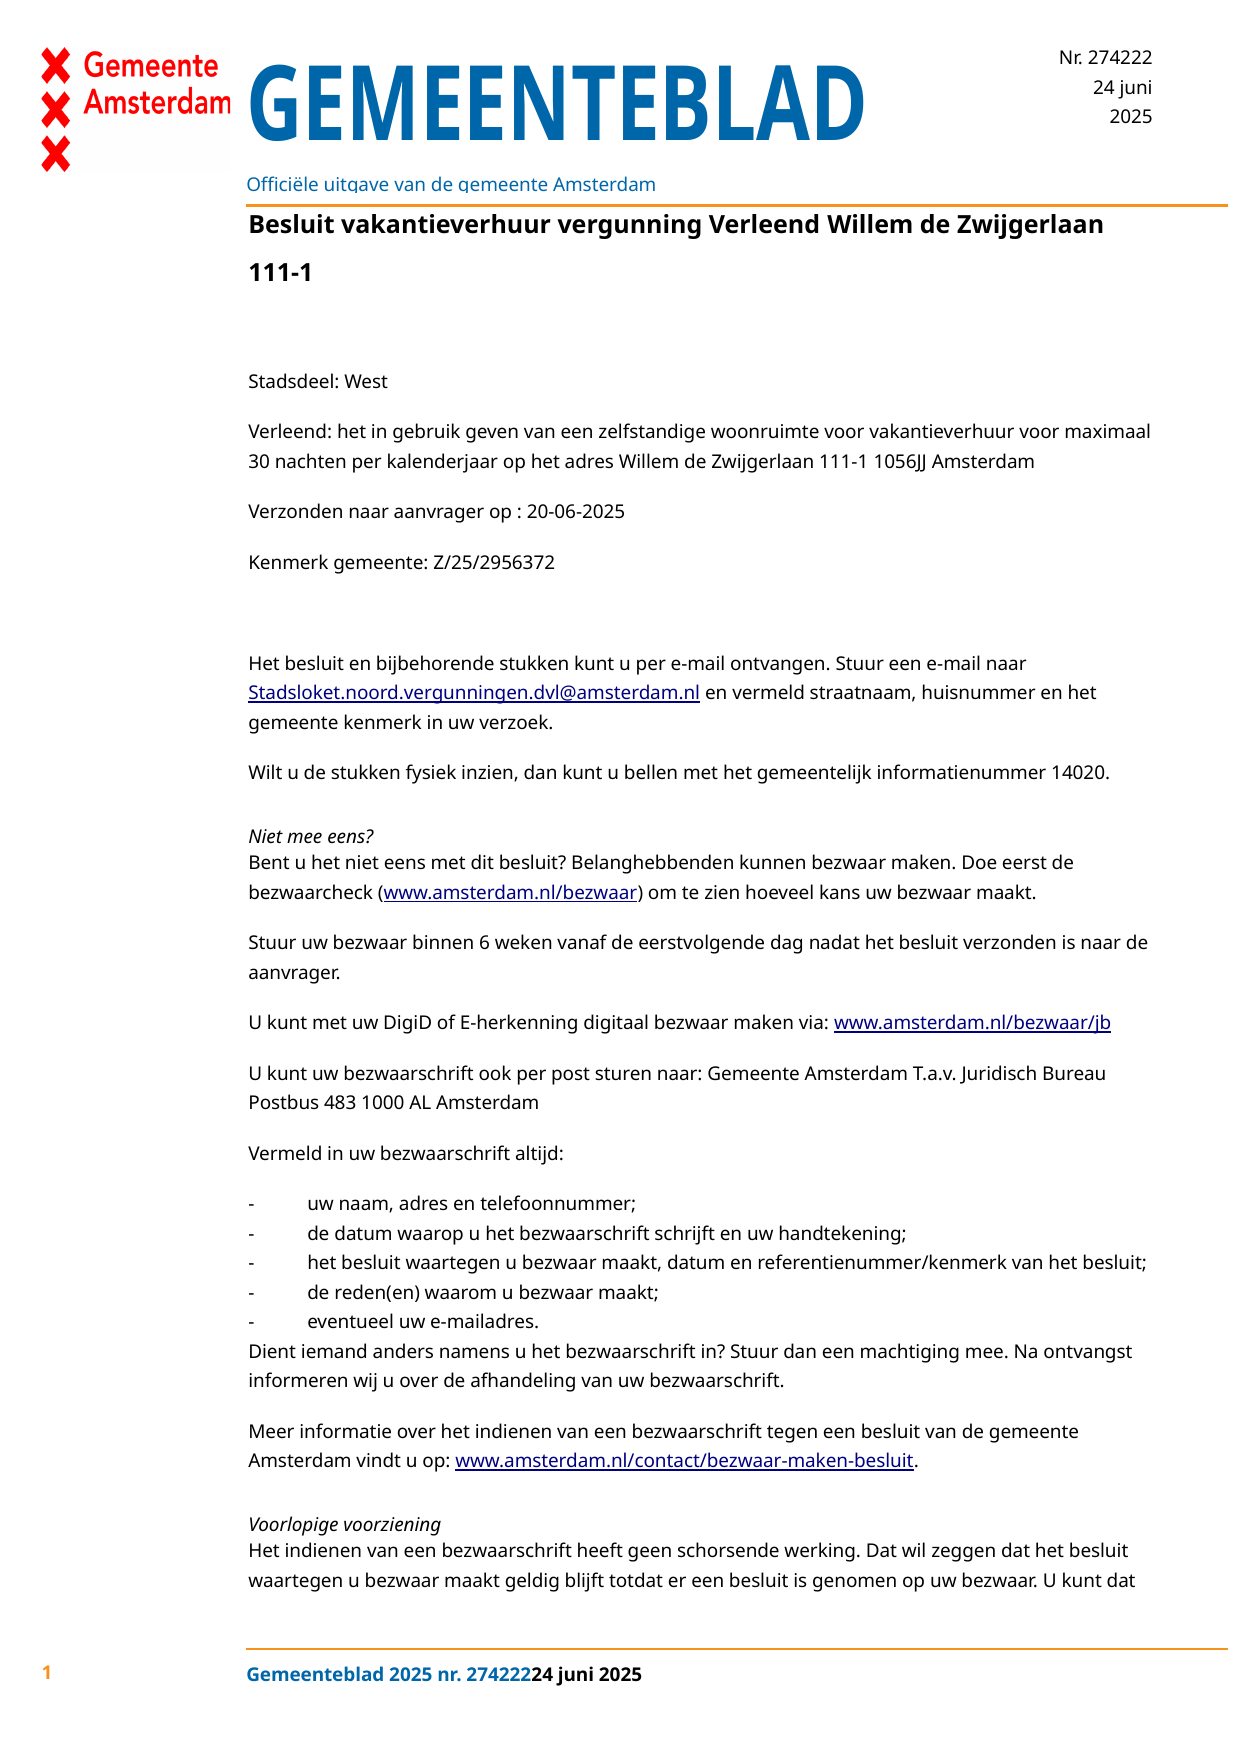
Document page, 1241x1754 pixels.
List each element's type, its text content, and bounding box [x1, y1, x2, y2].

text Verzonden naar aanvrager op : 20-06-2025 [248, 499, 1152, 524]
text Stadsdeel: West [248, 368, 1152, 394]
text Verleend: het in gebruik geven van een zelfstandige woonruimte voor vakantieverhuur voor maximaal 30 nachten per kalenderjaar op het adres Willem de Zwijgerlaan 111-1 1056JJ Amsterdam [248, 419, 1152, 474]
text U kunt uw bezwaarschrift ook per post sturen naar: Gemeente Amsterdam T.a.v. Juridisch Bureau Postbus 483 1000 AL Amsterdam [248, 1060, 1152, 1115]
text Bent u het niet eens met dit besluit? Belanghebbenden kunnen bezwaar maken. Doe eerst de bezwaarcheck (www.amsterdam.nl/bezwaar) om te zien hoeveel kans uw bezwaar maakt. [248, 849, 1152, 904]
list de datum waarop u het bezwaarschrift schrijft en uw handtekening; [248, 1220, 1152, 1245]
text Stuur uw bezwaar binnen 6 weken vanaf de eerstvolgende dag nadat het besluit verzonden is naar de aanvrager. [248, 929, 1152, 984]
text U kunt met uw DigiD of E-herkenning digitaal bezwaar maken via: www.amsterdam.nl/bezwaar/jb [248, 1009, 1152, 1035]
list uw naam, adres en telefoonnummer; [248, 1190, 1152, 1216]
text Het besluit en bijbehorende stukken kunt u per e-mail ontvangen. Stuur een e-mail naar Stadsloket.noord.vergunningen.dvl@amsterdam.nl en vermeld straatnaam, huisnummer en het gemeente kenmerk in uw verzoek. [248, 650, 1152, 735]
text Voorlopige voorziening [248, 1512, 1152, 1537]
list de reden(en) waarom u bezwaar maakt; [248, 1279, 1152, 1304]
text Meer informatie over het indienen van een bezwaarschrift tegen een besluit van de gemeente Amsterdam vindt u op: www.amsterdam.nl/contact/bezwaar-maken-besluit. [248, 1418, 1152, 1473]
list eventueel uw e-mailadres. [248, 1308, 1152, 1334]
text Vermeld in uw bezwaarschrift altijd: [248, 1140, 1152, 1165]
text Wilt u de stukken fysiek inzien, dan kunt u bellen met het gemeentelijk informatienummer 14020. [248, 759, 1152, 785]
text Niet mee eens? [248, 823, 1152, 849]
list het besluit waartegen u bezwaar maakt, datum en referentienummer/kenmerk van het besluit; [248, 1249, 1152, 1275]
text Kenmerk gemeente: Z/25/2956372 [248, 549, 1152, 575]
text Besluit vakantieverhuur vergunning Verleend Willem de Zwijgerlaan 111-1 [248, 207, 1152, 288]
picture [41, 47, 231, 172]
text Het indienen van een bezwaarschrift heeft geen schorsende werking. Dat wil zeggen dat het besluit waartegen u bezwaar maakt geldig blijft totdat er een besluit is genomen op uw bezwaar. U kunt dat [248, 1537, 1152, 1593]
text Dient iemand anders namens u het bezwaarschrift in? Stuur dan een machtiging mee. Na ontvangst informeren wij u over de afhandeling van uw bezwaarschrift. [248, 1338, 1152, 1393]
